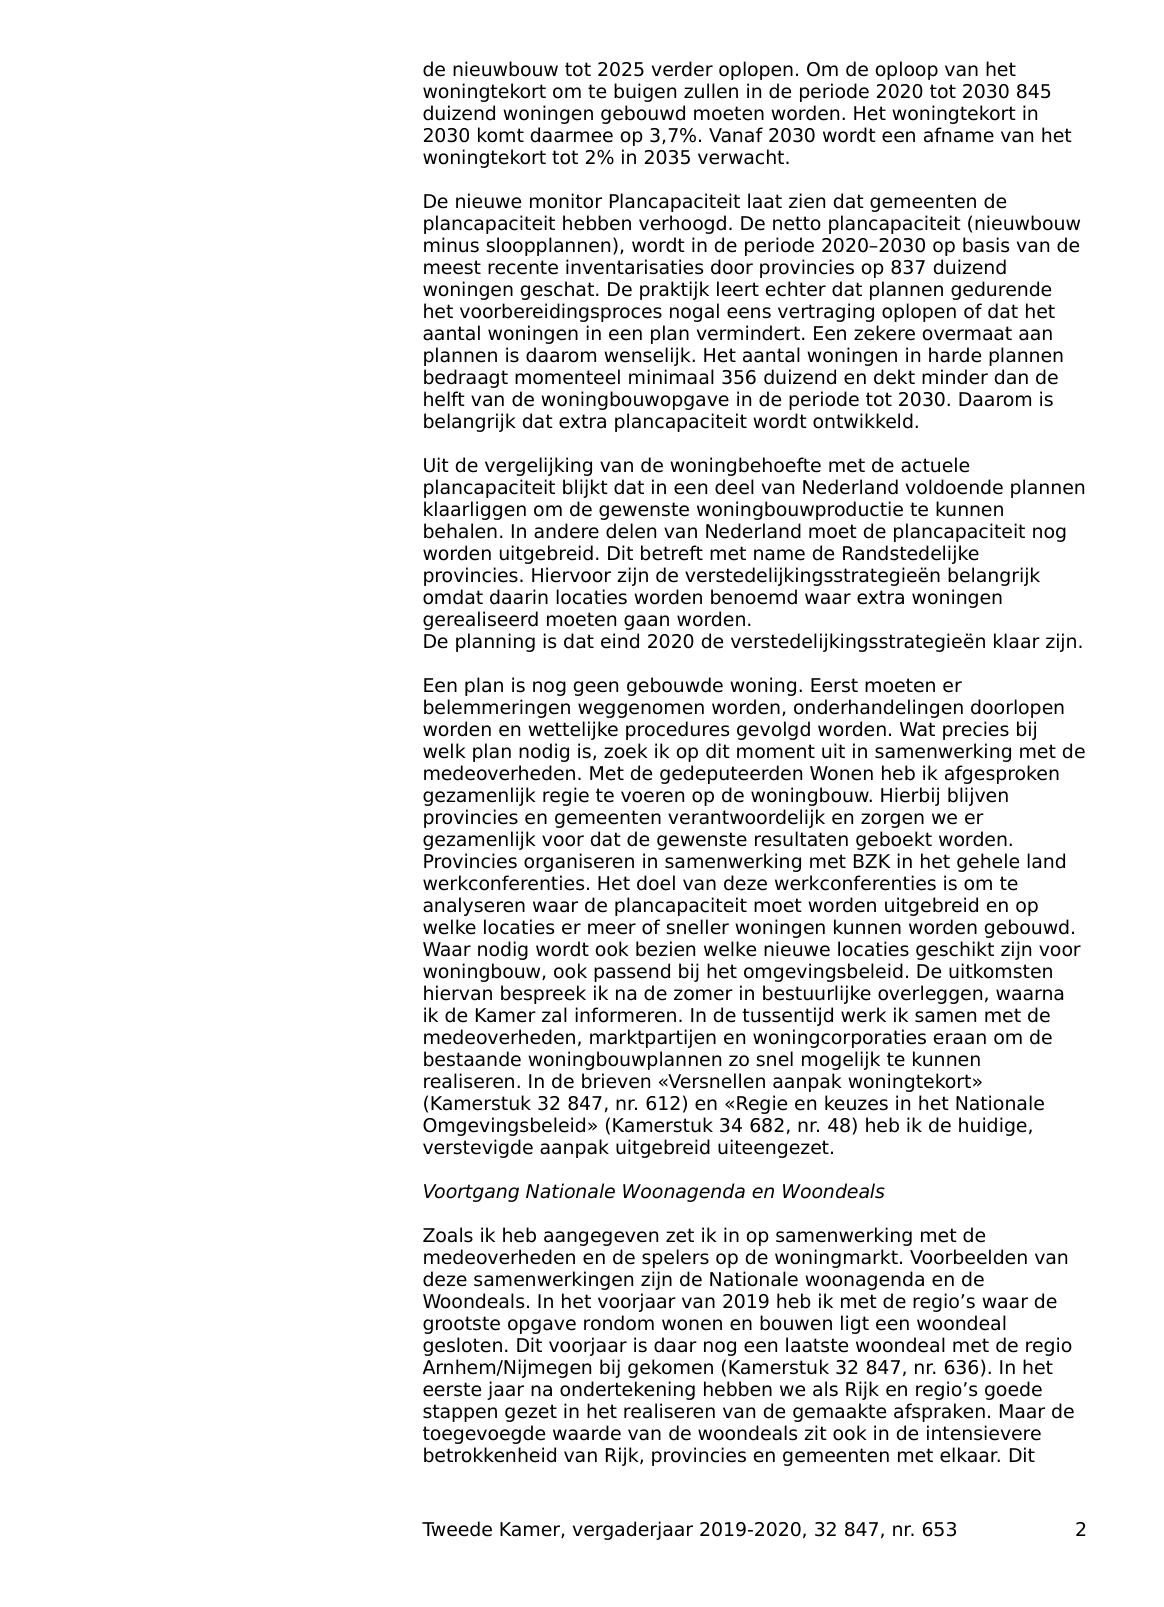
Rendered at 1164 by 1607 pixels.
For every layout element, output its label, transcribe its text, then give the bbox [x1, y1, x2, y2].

text De planning is dat eind 2020 de verstedelijkingsstrategieën klaar zijn. [422, 631, 1087, 653]
text de nieuwbouw tot 2025 verder oplopen. Om de oploop van het woningtekort om te buigen zullen in de periode 2020 tot 2030 845 duizend woningen gebouwd moeten worden. Het woningtekort in 2030 komt daarmee op 3,7%. Vanaf 2030 wordt een afname van het woningtekort tot 2% in 2035 verwacht. [422, 59, 1087, 169]
text Een plan is nog geen gebouwde woning. Eerst moeten er belemmeringen weggenomen worden, onderhandelingen doorlopen worden en wettelijke procedures gevolgd worden. Wat precies bij welk plan nodig is, zoek ik op dit moment uit in samenwerking met de medeoverheden. Met de gedeputeerden Wonen heb ik afgesproken gezamenlijk regie te voeren op de woningbouw. Hierbij blijven provincies en gemeenten verantwoordelijk en zorgen we er gezamenlijk voor dat de gewenste resultaten geboekt worden. Provincies organiseren in samenwerking met BZK in het gehele land werkconferenties. Het doel van deze werkconferenties is om te analyseren waar de plancapaciteit moet worden uitgebreid en op welke locaties er meer of sneller woningen kunnen worden gebouwd. Waar nodig wordt ook bezien welke nieuwe locaties geschikt zijn voor woningbouw, ook passend bij het omgevingsbeleid. De uitkomsten hiervan bespreek ik na de zomer in bestuurlijke overleggen, waarna ik de Kamer zal informeren. In de tussentijd werk ik samen met de medeoverheden, marktpartijen en woningcorporaties eraan om de bestaande woningbouwplannen zo snel mogelijk te kunnen realiseren. In de brieven «Versnellen aanpak woningtekort» (Kamerstuk 32 847, nr. 612) en «Regie en keuzes in het Nationale Omgevingsbeleid» (Kamerstuk 34 682, nr. 48) heb ik de huidige, verstevigde aanpak uitgebreid uiteengezet. [422, 675, 1087, 1159]
text De nieuwe monitor Plancapaciteit laat zien dat gemeenten de plancapaciteit hebben verhoogd. De netto plancapaciteit (nieuwbouw minus sloopplannen), wordt in de periode 2020–2030 op basis van de meest recente inventarisaties door provincies op 837 duizend woningen geschat. De praktijk leert echter dat plannen gedurende het voorbereidingsproces nogal eens vertraging oplopen of dat het aantal woningen in een plan vermindert. Een zekere overmaat aan plannen is daarom wenselijk. Het aantal woningen in harde plannen bedraagt momenteel minimaal 356 duizend en dekt minder dan de helft van de woningbouwopgave in de periode tot 2030. Daarom is belangrijk dat extra plancapaciteit wordt ontwikkeld. [422, 191, 1087, 433]
text Uit de vergelijking van de woningbehoefte met de actuele plancapaciteit blijkt dat in een deel van Nederland voldoende plannen klaarliggen om de gewenste woningbouwproductie te kunnen behalen. In andere delen van Nederland moet de plancapaciteit nog worden uitgebreid. Dit betreft met name de Randstedelijke provincies. Hiervoor zijn de verstedelijkingsstrategieën belangrijk omdat daarin locaties worden benoemd waar extra woningen gerealiseerd moeten gaan worden. [422, 455, 1087, 631]
text Zoals ik heb aangegeven zet ik in op samenwerking met de medeoverheden en de spelers op de woningmarkt. Voorbeelden van deze samenwerkingen zijn de Nationale woonagenda en de Woondeals. In het voorjaar van 2019 heb ik met de regio’s waar de grootste opgave rondom wonen en bouwen ligt een woondeal gesloten. Dit voorjaar is daar nog een laatste woondeal met de regio Arnhem/Nijmegen bij gekomen (Kamerstuk 32 847, nr. 636). In het eerste jaar na ondertekening hebben we als Rijk en regio’s goede stappen gezet in het realiseren van de gemaakte afspraken. Maar de toegevoegde waarde van de woondeals zit ook in de intensievere betrokkenheid van Rijk, provincies en gemeenten met elkaar. Dit [422, 1225, 1087, 1467]
subtitle Voortgang Nationale Woonagenda en Woondeals [422, 1181, 1087, 1203]
